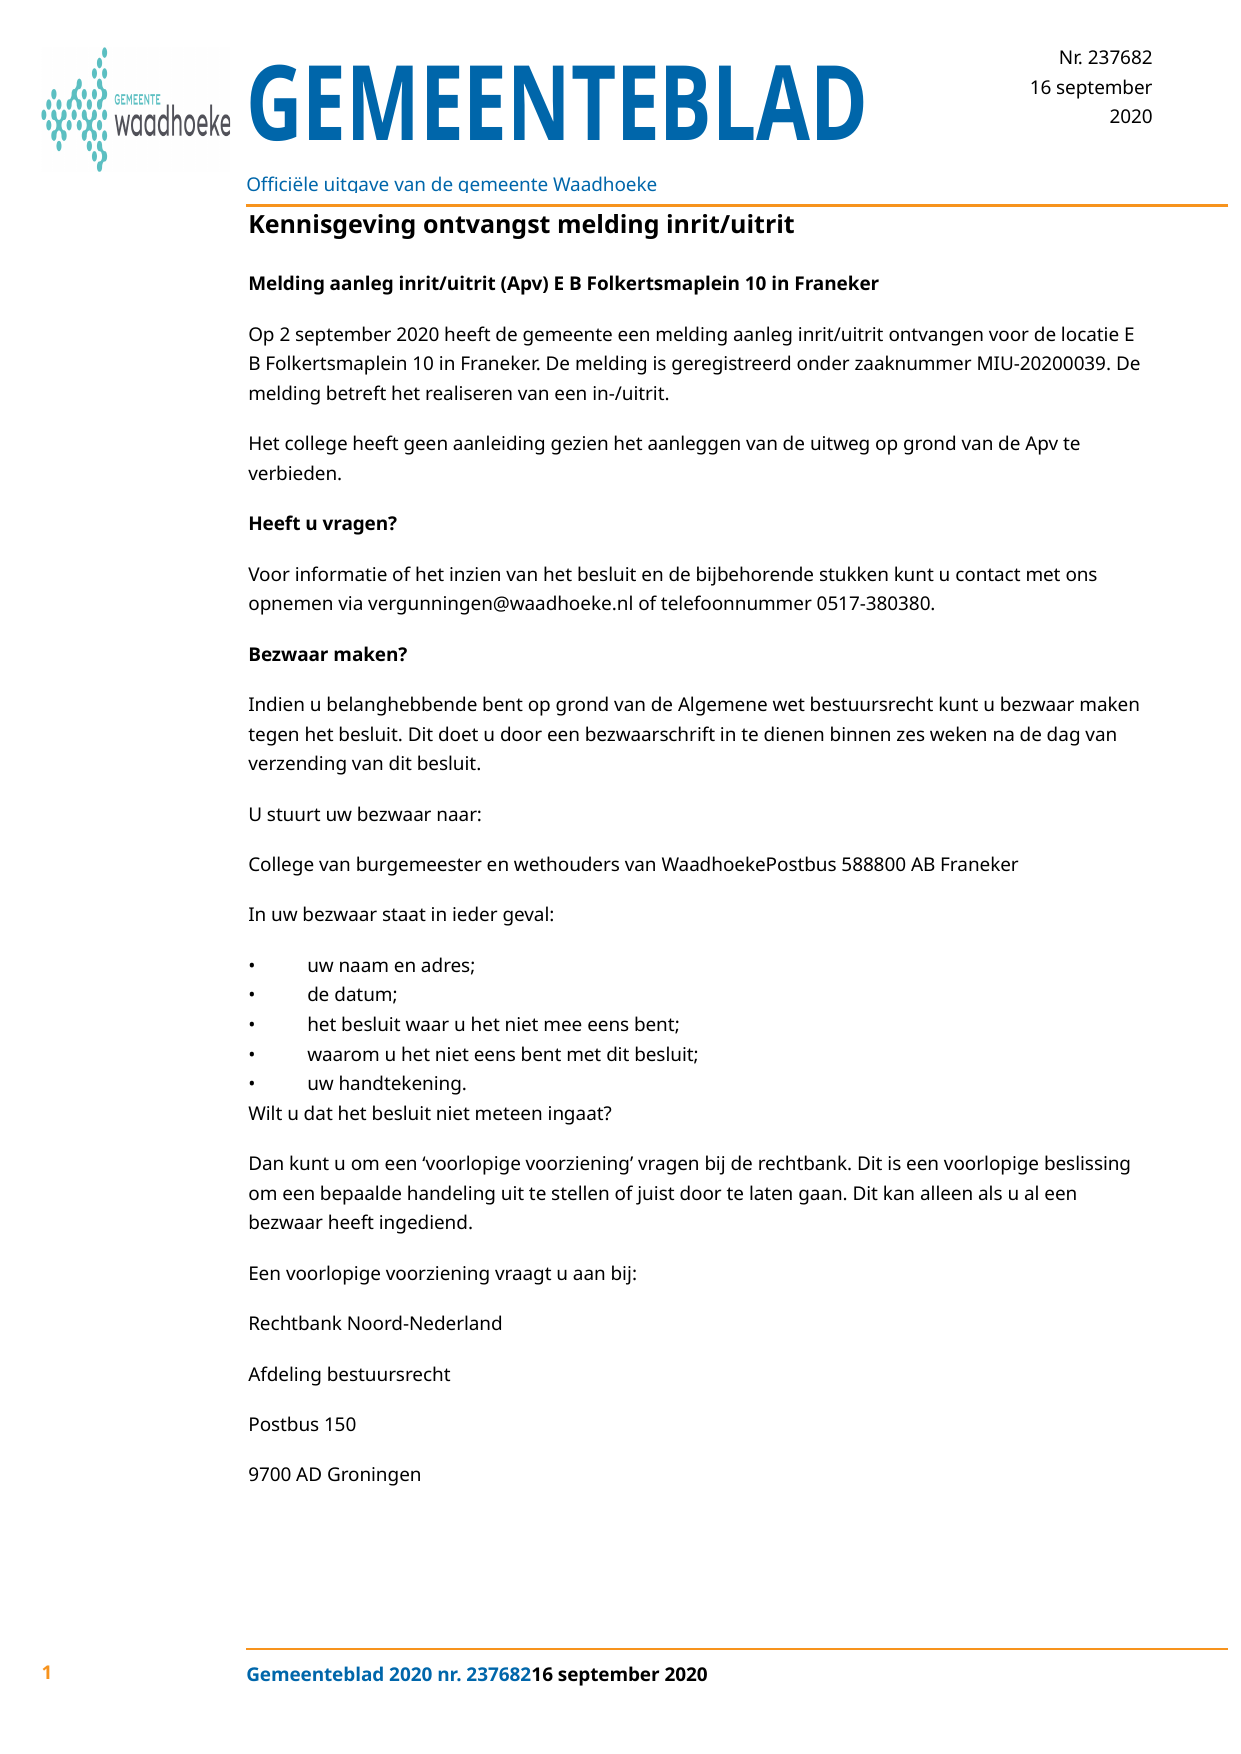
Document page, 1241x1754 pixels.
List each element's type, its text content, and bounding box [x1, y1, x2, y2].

text Heeft u vragen? [248, 510, 1152, 536]
list waarom u het niet eens bent met dit besluit; [248, 1041, 1152, 1066]
text Wilt u dat het besluit niet meteen ingaat? [248, 1100, 1152, 1126]
text Op 2 september 2020 heeft de gemeente een melding aanleg inrit/uitrit ontvangen voor de locatie E B Folkertsmaplein 10 in Franeker. De melding is geregistreerd onder zaaknummer MIU-20200039. De melding betreft het realiseren van een in-/uitrit. [248, 321, 1152, 406]
picture [41, 47, 231, 172]
text 9700 AD Groningen [248, 1462, 1152, 1487]
text Rechtbank Noord-Nederland [248, 1310, 1152, 1336]
text College van burgemeester en wethouders van WaadhoekePostbus 588800 AB Franeker [248, 851, 1152, 877]
list de datum; [248, 982, 1152, 1007]
list uw naam en adres; [248, 952, 1152, 978]
text Postbus 150 [248, 1411, 1152, 1437]
text Kennisgeving ontvangst melding inrit/uitrit [248, 207, 1152, 241]
text Het college heeft geen aanleiding gezien het aanleggen van de uitweg op grond van de Apv te verbieden. [248, 430, 1152, 486]
text Afdeling bestuursrecht [248, 1361, 1152, 1386]
text In uw bezwaar staat in ieder geval: [248, 902, 1152, 927]
text Dan kunt u om een ‘voorlopige voorziening’ vragen bij de rechtbank. Dit is een voorlopige beslissing om een bepaalde handeling uit te stellen of juist door te laten gaan. Dit kan alleen als u al een bezwaar heeft ingediend. [248, 1150, 1152, 1235]
text Melding aanleg inrit/uitrit (Apv) E B Folkertsmaplein 10 in Franeker [248, 270, 1152, 296]
text U stuurt uw bezwaar naar: [248, 801, 1152, 826]
text Bezwaar maken? [248, 641, 1152, 666]
text Indien u belanghebbende bent op grond van de Algemene wet bestuursrecht kunt u bezwaar maken tegen het besluit. Dit doet u door een bezwaarschrift in te dienen binnen zes weken na de dag van verzending van dit besluit. [248, 691, 1152, 776]
list het besluit waar u het niet mee eens bent; [248, 1011, 1152, 1037]
text Een voorlopige voorziening vraagt u aan bij: [248, 1260, 1152, 1286]
list uw handtekening. [248, 1070, 1152, 1096]
text Voor informatie of het inzien van het besluit en de bijbehorende stukken kunt u contact met ons opnemen via vergunningen@waadhoeke.nl of telefoonnummer 0517-380380. [248, 561, 1152, 616]
